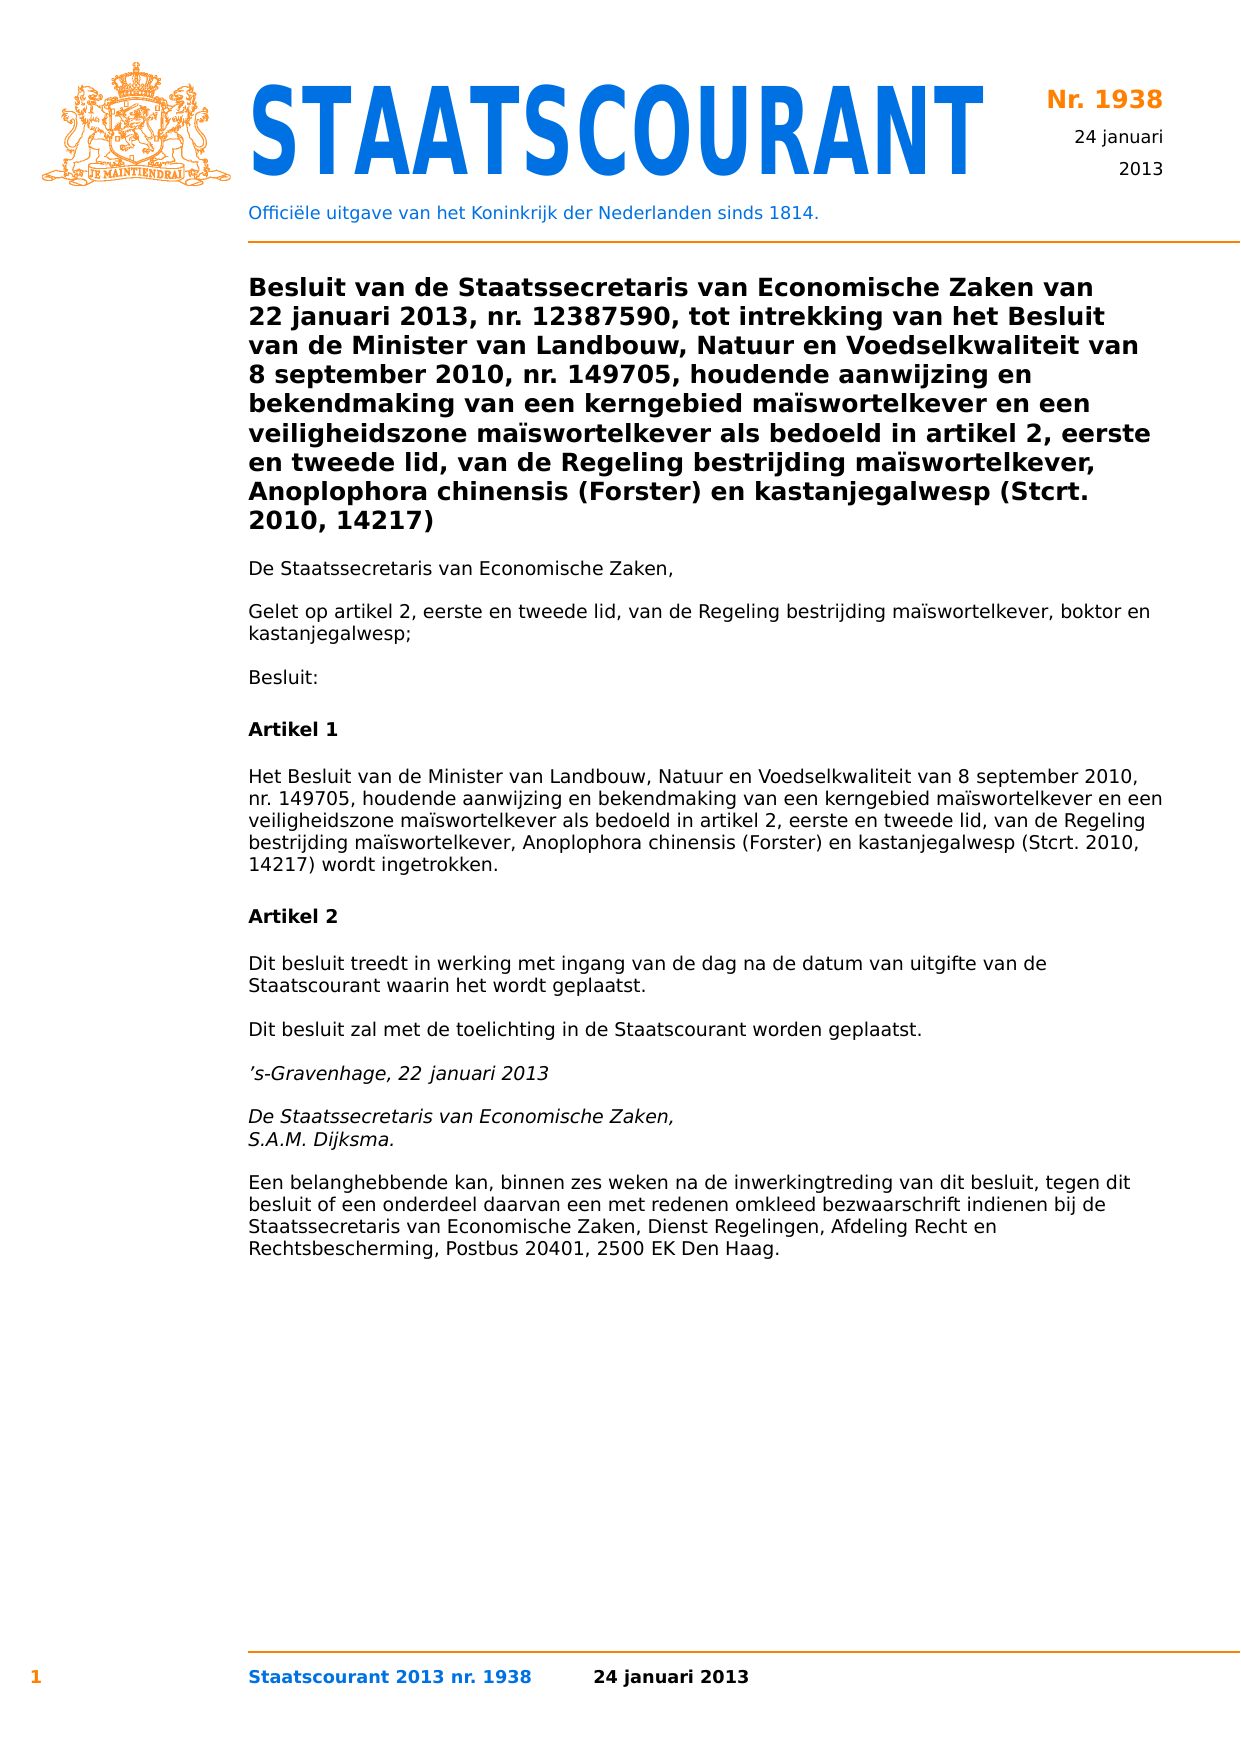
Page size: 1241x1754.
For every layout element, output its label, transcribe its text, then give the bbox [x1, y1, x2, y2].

text ’s-Gravenhage, 22 januari 2013 [248, 1063, 1163, 1084]
subtitle Artikel 1 [248, 719, 1163, 741]
text Een belanghebbende kan, binnen zes weken na de inwerkingtreding van dit besluit, tegen dit besluit of een onderdeel daarvan een met redenen omkleed bezwaarschrift indienen bij de Staatssecretaris van Economische Zaken, Dienst Regelingen, Afdeling Recht en Rechtsbescherming, Postbus 20401, 2500 EK Den Haag. [248, 1172, 1163, 1260]
text Dit besluit treedt in werking met ingang van de dag na de datum van uitgifte van de Staatscourant waarin het wordt geplaatst. [248, 953, 1163, 997]
picture [41, 62, 231, 186]
table_cell 24 januari [998, 121, 1240, 153]
text Gelet op artikel 2, eerste en tweede lid, van de Regeling bestrijding maïswortelkever, boktor en kastanjegalwesp; [248, 601, 1163, 645]
text De Staatssecretaris van Economische Zaken, S.A.M. Dijksma. [248, 1106, 1163, 1150]
subtitle Artikel 2 [248, 906, 1163, 928]
subtitle Besluit van de Staatssecretaris van Economische Zaken van 22 januari 2013, nr. 12387590, tot intrekking van het Besluit van de Minister van Landbouw, Natuur en Voedselkwaliteit van 8 september 2010, nr. 149705, houdende aanwijzing en bekendmaking van een kerngebied maïswortelkever en een veiligheidszone maïswortelkever als bedoeld in artikel 2, eerste en tweede lid, van de Regeling bestrijding maïswortelkever, Anoplophora chinensis (Forster) en kastanjegalwesp (Stcrt. 2010, 14217) [248, 273, 1163, 536]
text Besluit: [248, 667, 1163, 689]
text Dit besluit zal met de toelichting in de Staatscourant worden geplaatst. [248, 1019, 1163, 1041]
text Het Besluit van de Minister van Landbouw, Natuur en Voedselkwaliteit van 8 september 2010, nr. 149705, houdende aanwijzing en bekendmaking van een kerngebied maïswortelkever en een veiligheidszone maïswortelkever als bedoeld in artikel 2, eerste en tweede lid, van de Regeling bestrijding maïswortelkever, Anoplophora chinensis (Forster) en kastanjegalwesp (Stcrt. 2010, 14217) wordt ingetrokken. [248, 766, 1163, 876]
table_header Nr. 1938 [998, 62, 1240, 121]
text De Staatssecretaris van Economische Zaken, [248, 557, 1163, 579]
table_header [25, 62, 248, 241]
table_cell Officiële uitgave van het Koninkrijk der Nederlanden sinds 1814. [248, 203, 1240, 241]
table_cell 2013 [998, 153, 1240, 203]
table_header STAATSCOURANT [248, 62, 998, 203]
